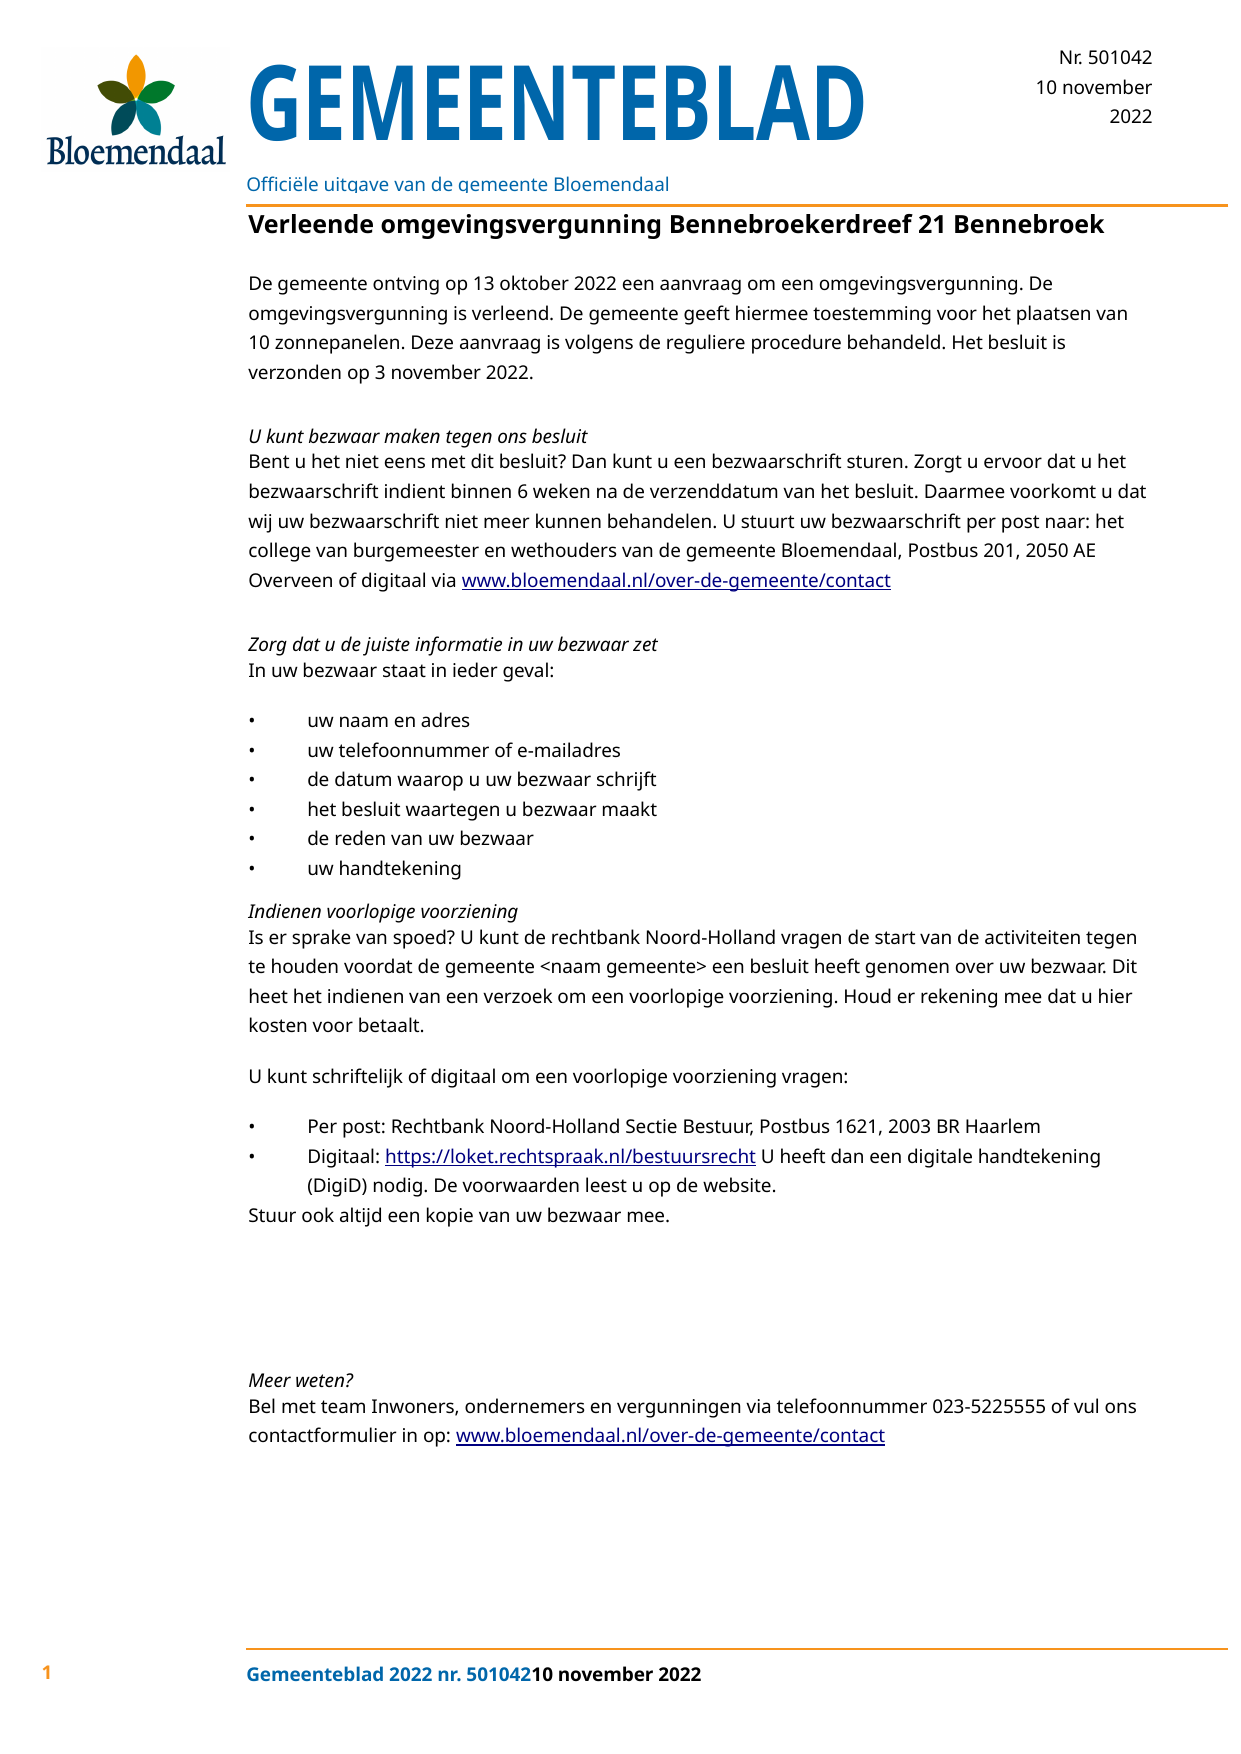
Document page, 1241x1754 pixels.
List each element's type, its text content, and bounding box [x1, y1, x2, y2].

text Zorg dat u de juiste informatie in uw bezwaar zet [248, 631, 1152, 657]
text U kunt bezwaar maken tegen ons besluit [248, 423, 1152, 449]
list uw naam en adres [248, 707, 1152, 733]
list de datum waarop u uw bezwaar schrijft [248, 766, 1152, 792]
text Indienen voorlopige voorziening [248, 898, 1152, 924]
text Bent u het niet eens met dit besluit? Dan kunt u een bezwaarschrift sturen. Zorgt u ervoor dat u het bezwaarschrift indient binnen 6 weken na de verzenddatum van het besluit. Daarmee voorkomt u dat wij uw bezwaarschrift niet meer kunnen behandelen. U stuurt uw bezwaarschrift per post naar: het college van burgemeester en wethouders van de gemeente Bloemendaal, Postbus 201, 2050 AE Overveen of digitaal via www.bloemendaal.nl/over-de-gemeente/contact [248, 449, 1152, 593]
text Is er sprake van spoed? U kunt de rechtbank Noord-Holland vragen de start van de activiteiten tegen te houden voordat de gemeente <naam gemeente> een besluit heeft genomen over uw bezwaar. Dit heet het indienen van een verzoek om een voorlopige voorziening. Houd er rekening mee dat u hier kosten voor betaalt. [248, 924, 1152, 1038]
list het besluit waartegen u bezwaar maakt [248, 796, 1152, 822]
text Bel met team Inwoners, ondernemers en vergunningen via telefoonnummer 023-5225555 of vul ons contactformulier in op: www.bloemendaal.nl/over-de-gemeente/contact [248, 1393, 1152, 1448]
text De gemeente ontving op 13 oktober 2022 een aanvraag om een omgevingsvergunning. De omgevingsvergunning is verleend. De gemeente geeft hiermee toestemming voor het plaatsen van 10 zonnepanelen. Deze aanvraag is volgens de reguliere procedure behandeld. Het besluit is verzonden op 3 november 2022. [248, 270, 1152, 385]
text Stuur ook altijd een kopie van uw bezwaar mee. [248, 1202, 1152, 1228]
text Verleende omgevingsvergunning Bennebroekerdreef 21 Bennebroek [248, 207, 1152, 241]
list Per post: Rechtbank Noord-Holland Sectie Bestuur, Postbus 1621, 2003 BR Haarlem [248, 1113, 1152, 1139]
list uw handtekening [248, 855, 1152, 881]
list de reden van uw bezwaar [248, 826, 1152, 851]
text Meer weten? [248, 1367, 1152, 1393]
picture [41, 47, 231, 172]
text In uw bezwaar staat in ieder geval: [248, 657, 1152, 682]
list uw telefoonnummer of e-mailadres [248, 737, 1152, 762]
text U kunt schriftelijk of digitaal om een voorlopige voorziening vragen: [248, 1063, 1152, 1089]
list Digitaal: https://loket.rechtspraak.nl/bestuursrecht U heeft dan een digitale handtekening (DigiD) nodig. De voorwaarden leest u op de website. [248, 1143, 1152, 1198]
